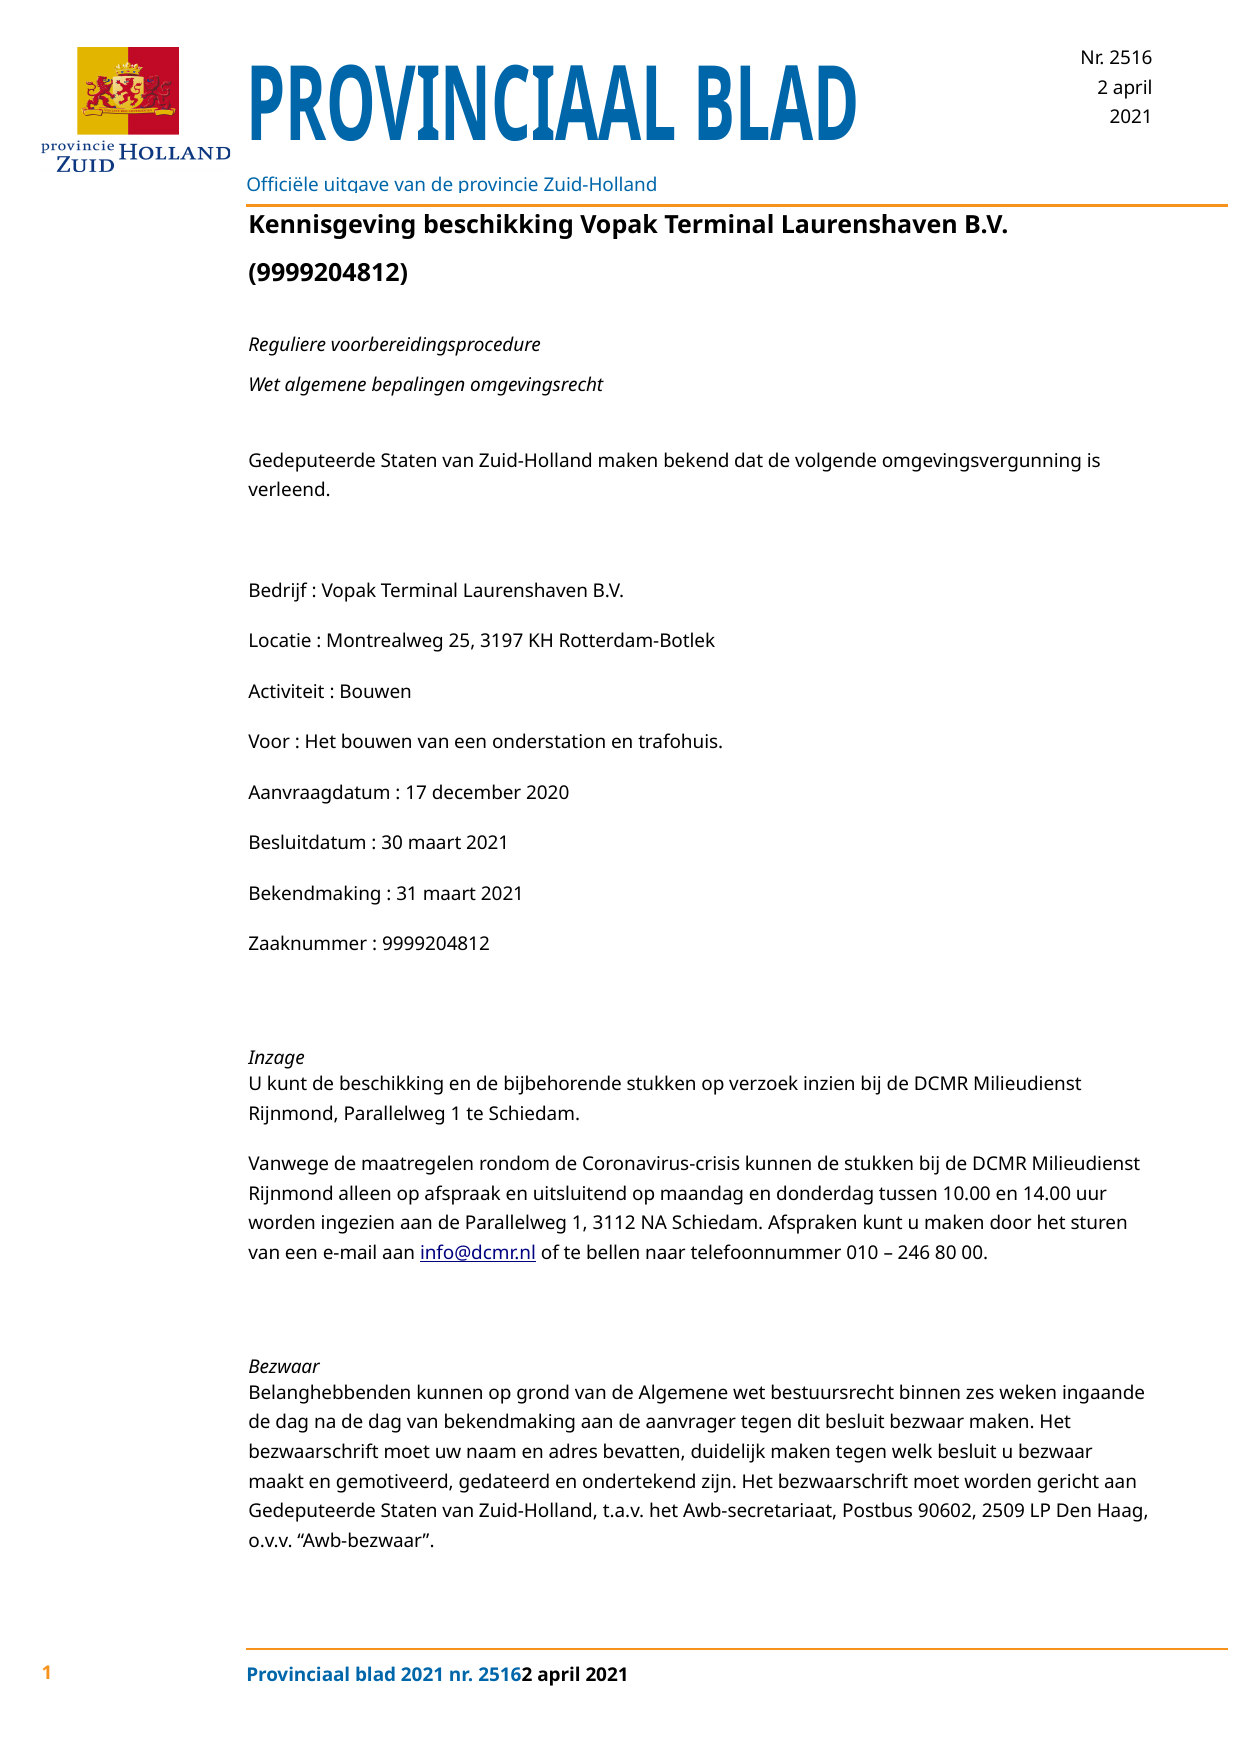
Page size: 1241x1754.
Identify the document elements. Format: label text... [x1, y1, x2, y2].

text Zaaknummer : 9999204812 [248, 930, 1152, 956]
text Bedrijf : Vopak Terminal Laurenshaven B.V. [248, 577, 1152, 603]
text Locatie : Montrealweg 25, 3197 KH Rotterdam-Botlek [248, 628, 1152, 653]
text Voor : Het bouwen van een onderstation en trafohuis. [248, 728, 1152, 754]
text Activiteit : Bouwen [248, 678, 1152, 704]
text Reguliere voorbereidingsprocedure [248, 331, 1152, 357]
text Inzage [248, 1044, 1152, 1070]
text Kennisgeving beschikking Vopak Terminal Laurenshaven B.V. (9999204812) [248, 207, 1152, 288]
text Aanvraagdatum : 17 december 2020 [248, 779, 1152, 805]
text Gedeputeerde Staten van Zuid-Holland maken bekend dat de volgende omgevingsvergunning is verleend. [248, 447, 1152, 502]
text Vanwege de maatregelen rondom de Coronavirus-crisis kunnen de stukken bij de DCMR Milieudienst Rijnmond alleen op afspraak en uitsluitend op maandag en donderdag tussen 10.00 en 14.00 uur worden ingezien aan de Parallelweg 1, 3112 NA Schiedam. Afspraken kunt u maken door het sturen van een e-mail aan info@dcmr.nl of te bellen naar telefoonnummer 010 – 246 80 00. [248, 1150, 1152, 1265]
text U kunt de beschikking en de bijbehorende stukken op verzoek inzien bij de DCMR Milieudienst Rijnmond, Parallelweg 1 te Schiedam. [248, 1070, 1152, 1126]
text Bekendmaking : 31 maart 2021 [248, 880, 1152, 906]
text Wet algemene bepalingen omgevingsrecht [248, 371, 1152, 396]
text Bezwaar [248, 1353, 1152, 1379]
text Besluitdatum : 30 maart 2021 [248, 829, 1152, 855]
text Belanghebbenden kunnen op grond van de Algemene wet bestuursrecht binnen zes weken ingaande de dag na de dag van bekendmaking aan de aanvrager tegen dit besluit bezwaar maken. Het bezwaarschrift moet uw naam en adres bevatten, duidelijk maken tegen welk besluit u bezwaar maakt en gemotiveerd, gedateerd en ondertekend zijn. Het bezwaarschrift moet worden gericht aan Gedeputeerde Staten van Zuid-Holland, t.a.v. het Awb-secretariaat, Postbus 90602, 2509 LP Den Haag, o.v.v. “Awb-bezwaar”. [248, 1379, 1152, 1553]
picture [41, 47, 231, 172]
